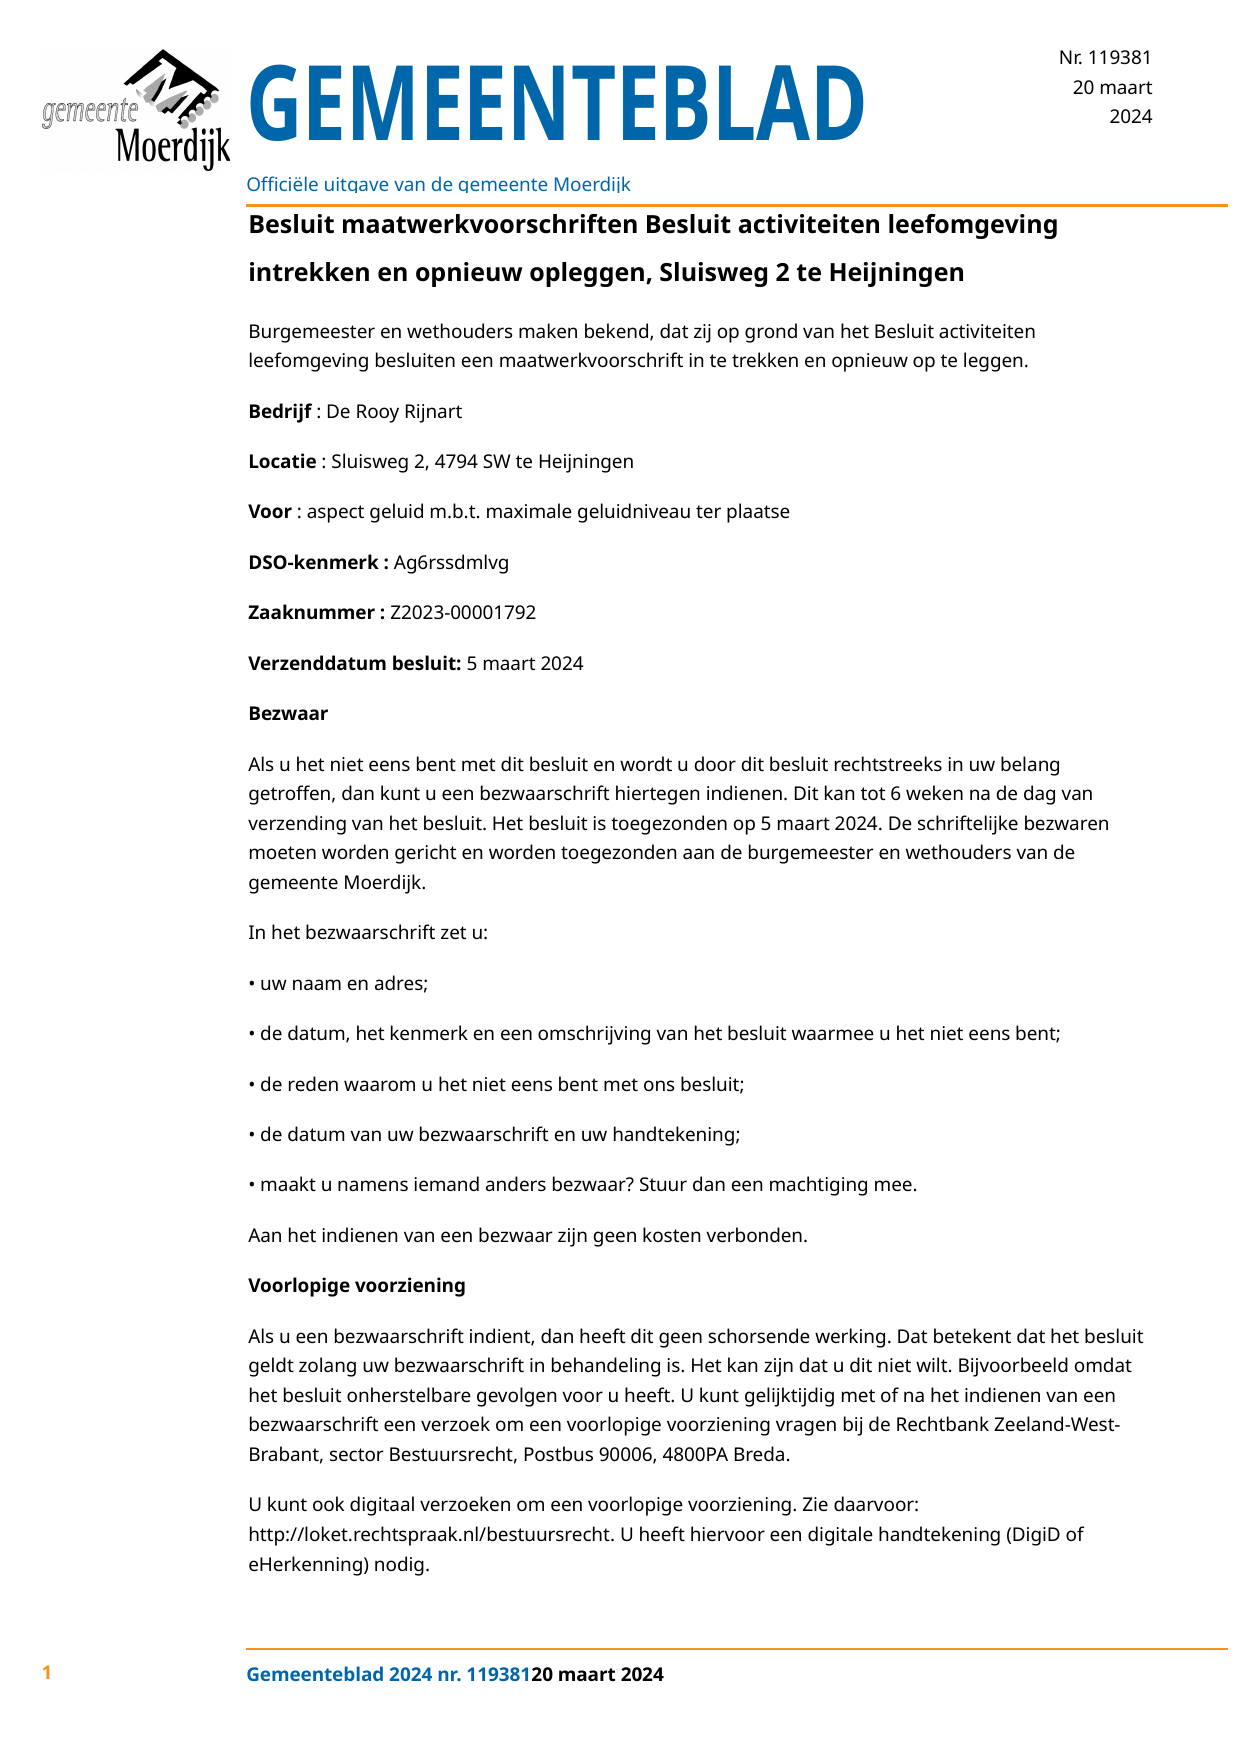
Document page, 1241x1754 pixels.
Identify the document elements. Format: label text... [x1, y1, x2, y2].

text • maakt u namens iemand anders bezwaar? Stuur dan een machtiging mee. [248, 1172, 1152, 1197]
text Als u het niet eens bent met dit besluit en wordt u door dit besluit rechtstreeks in uw belang getroffen, dan kunt u een bezwaarschrift hiertegen indienen. Dit kan tot 6 weken na de dag van verzending van het besluit. Het besluit is toegezonden op 5 maart 2024. De schriftelijke bezwaren moeten worden gericht en worden toegezonden aan de burgemeester en wethouders van de gemeente Moerdijk. [248, 751, 1152, 895]
text In het bezwaarschrift zet u: [248, 919, 1152, 945]
text Voorlopige voorziening [248, 1272, 1152, 1298]
text Locatie : Sluisweg 2, 4794 SW te Heijningen [248, 448, 1152, 474]
text Bedrijf : De Rooy Rijnart [248, 398, 1152, 424]
text Voor : aspect geluid m.b.t. maximale geluidniveau ter plaatse [248, 499, 1152, 524]
text • de reden waarom u het niet eens bent met ons besluit; [248, 1071, 1152, 1097]
text • de datum van uw bezwaarschrift en uw handtekening; [248, 1121, 1152, 1147]
text Bezwaar [248, 700, 1152, 726]
text DSO-kenmerk : Ag6rssdmlvg [248, 549, 1152, 575]
text • uw naam en adres; [248, 970, 1152, 996]
text Besluit maatwerkvoorschriften Besluit activiteiten leefomgeving intrekken en opnieuw opleggen, Sluisweg 2 te Heijningen [248, 207, 1152, 288]
text U kunt ook digitaal verzoeken om een voorlopige voorziening. Zie daarvoor: http://loket.rechtspraak.nl/bestuursrecht. U heeft hiervoor een digitale handtekening (DigiD of eHerkenning) nodig. [248, 1492, 1152, 1577]
text Verzenddatum besluit: 5 maart 2024 [248, 650, 1152, 676]
text Burgemeester en wethouders maken bekend, dat zij op grond van het Besluit activiteiten leefomgeving besluiten een maatwerkvoorschrift in te trekken en opnieuw op te leggen. [248, 318, 1152, 373]
text Zaaknummer : Z2023-00001792 [248, 599, 1152, 625]
text • de datum, het kenmerk en een omschrijving van het besluit waarmee u het niet eens bent; [248, 1020, 1152, 1046]
picture [41, 47, 231, 172]
text Als u een bezwaarschrift indient, dan heeft dit geen schorsende werking. Dat betekent dat het besluit geldt zolang uw bezwaarschrift in behandeling is. Het kan zijn dat u dit niet wilt. Bijvoorbeeld omdat het besluit onherstelbare gevolgen voor u heeft. U kunt gelijktijdig met of na het indienen van een bezwaarschrift een verzoek om een voorlopige voorziening vragen bij de Rechtbank Zeeland-West-Brabant, sector Bestuursrecht, Postbus 90006, 4800PA Breda. [248, 1323, 1152, 1467]
text Aan het indienen van een bezwaar zijn geen kosten verbonden. [248, 1222, 1152, 1248]
